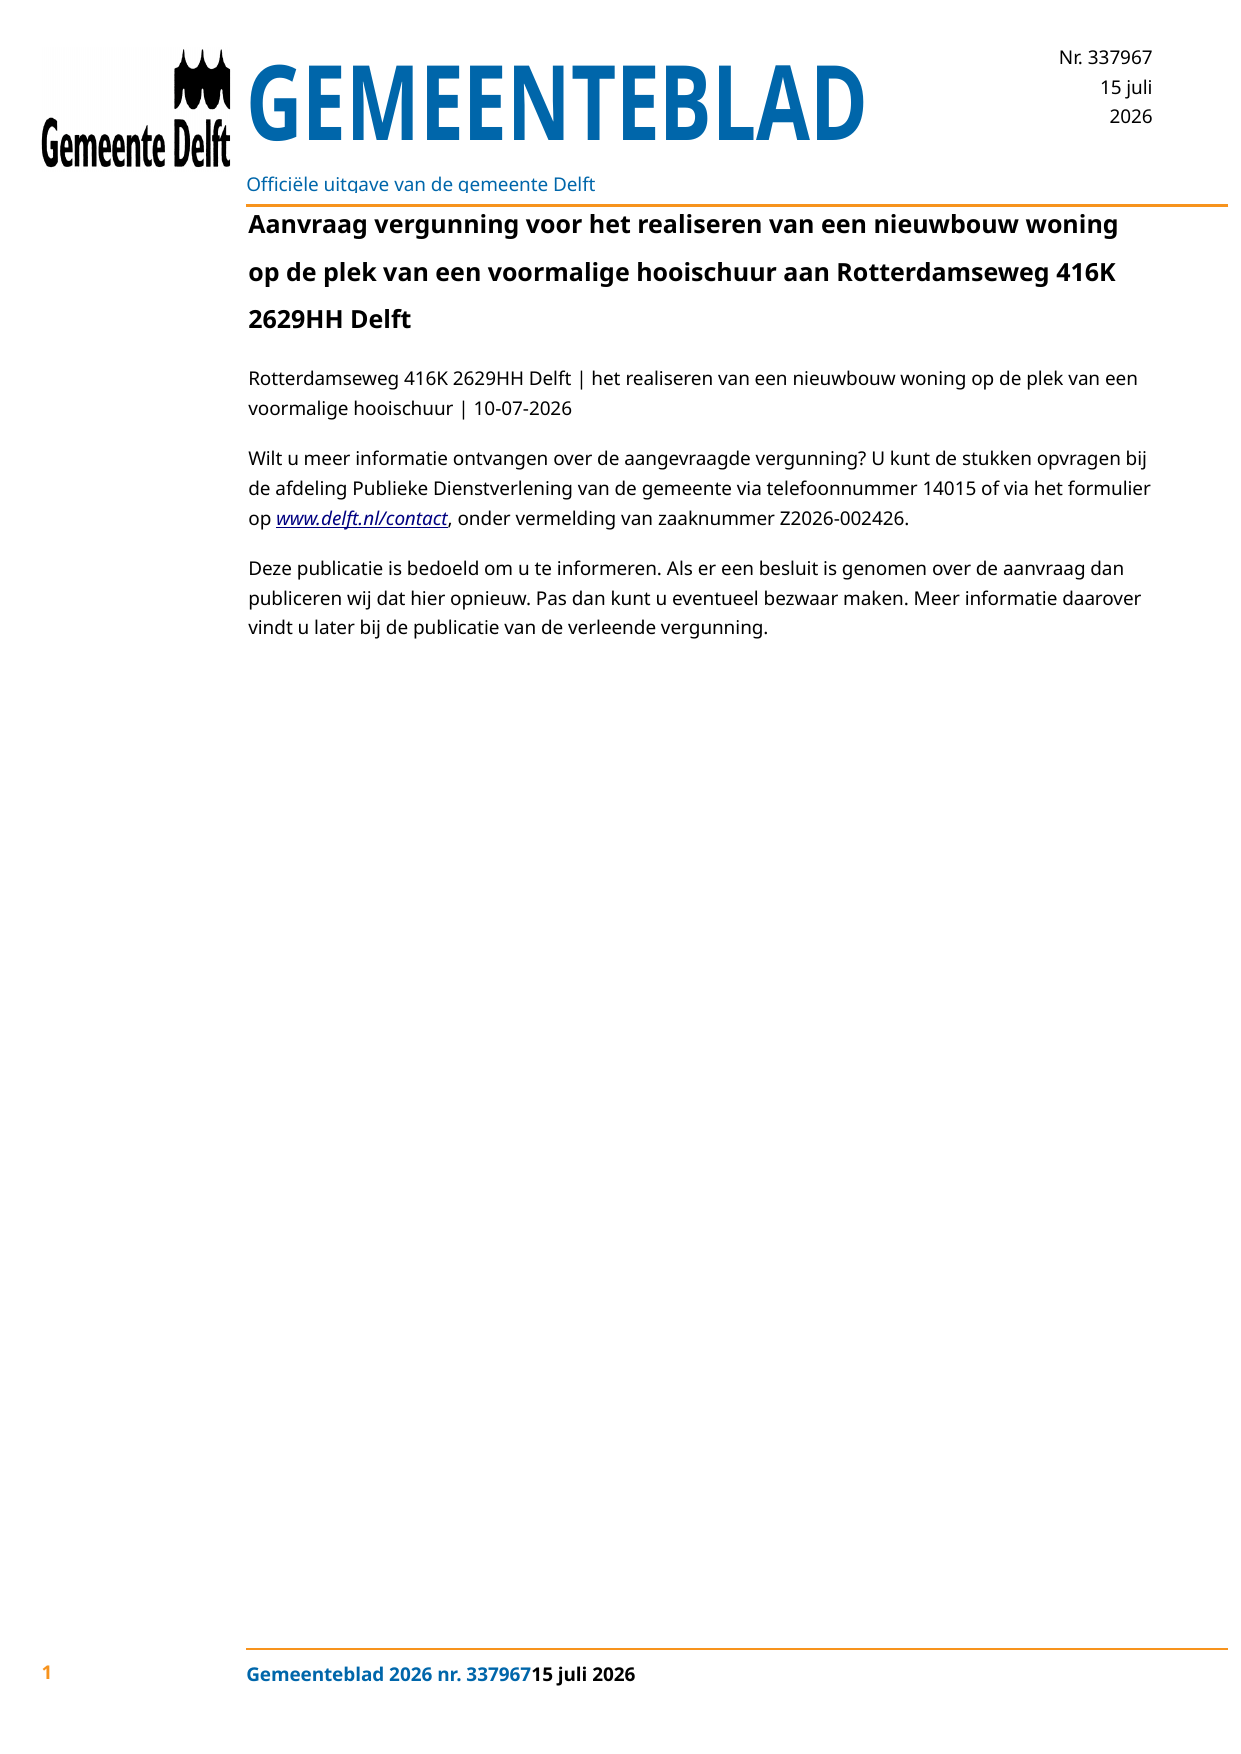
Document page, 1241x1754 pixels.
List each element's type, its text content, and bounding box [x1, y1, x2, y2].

text Aanvraag vergunning voor het realiseren van een nieuwbouw woning op de plek van een voormalige hooischuur aan Rotterdamseweg 416K 2629HH Delft [248, 207, 1152, 336]
picture [41, 47, 231, 172]
text Wilt u meer informatie ontvangen over de aangevraagde vergunning? U kunt de stukken opvragen bij de afdeling Publieke Dienstverlening van de gemeente via telefoonnummer 14015 of via het formulier op www.delft.nl/contact, onder vermelding van zaaknummer Z2026-002426. [248, 446, 1152, 530]
text Rotterdamseweg 416K 2629HH Delft | het realiseren van een nieuwbouw woning op de plek van een voormalige hooischuur | 10-07-2026 [248, 366, 1152, 421]
text Deze publicatie is bedoeld om u te informeren. Als er een besluit is genomen over de aanvraag dan publiceren wij dat hier opnieuw. Pas dan kunt u eventueel bezwaar maken. Meer informatie daarover vindt u later bij de publicatie van de verleende vergunning. [248, 555, 1152, 640]
